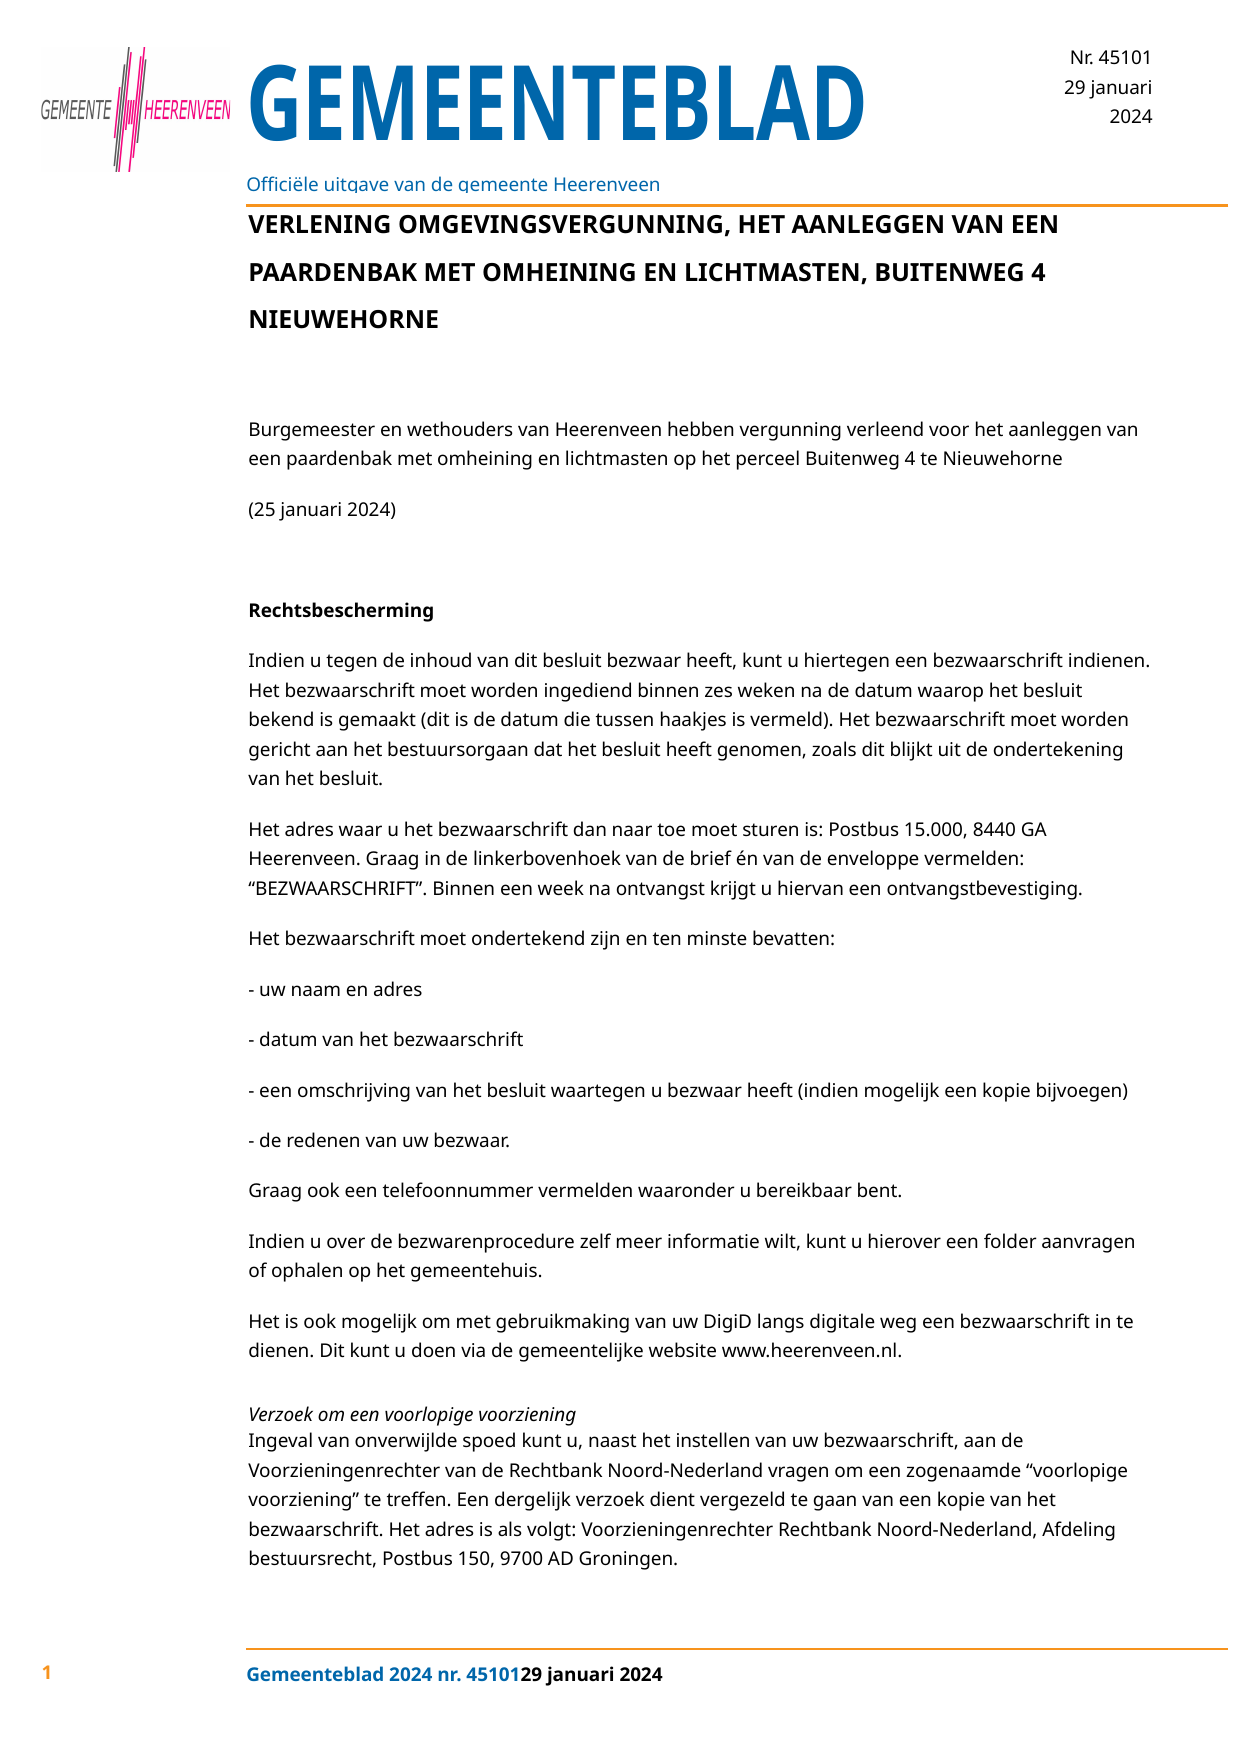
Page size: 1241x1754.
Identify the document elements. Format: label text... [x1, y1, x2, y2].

text Indien u over de bezwarenprocedure zelf meer informatie wilt, kunt u hierover een folder aanvragen of ophalen op het gemeentehuis. [248, 1228, 1152, 1283]
text - een omschrijving van het besluit waartegen u bezwaar heeft (indien mogelijk een kopie bijvoegen) [248, 1077, 1152, 1102]
text Graag ook een telefoonnummer vermelden waaronder u bereikbaar bent. [248, 1178, 1152, 1203]
text Ingeval van onverwijlde spoed kunt u, naast het instellen van uw bezwaarschrift, aan de Voorzieningenrechter van de Rechtbank Noord-Nederland vragen om een zogenaamde “voorlopige voorziening” te treffen. Een dergelijk verzoek dient vergezeld te gaan van een kopie van het bezwaarschrift. Het adres is als volgt: Voorzieningenrechter Rechtbank Noord-Nederland, Afdeling bestuursrecht, Postbus 150, 9700 AD Groningen. [248, 1427, 1152, 1571]
text Het adres waar u het bezwaarschrift dan naar toe moet sturen is: Postbus 15.000, 8440 GA Heerenveen. Graag in de linkerbovenhoek van de brief én van de enveloppe vermelden: “BEZWAARSCHRIFT”. Binnen een week na ontvangst krijgt u hiervan een ontvangstbevestiging. [248, 816, 1152, 901]
text Burgemeester en wethouders van Heerenveen hebben vergunning verleend voor het aanleggen van een paardenbak met omheining en lichtmasten op het perceel Buitenweg 4 te Nieuwehorne [248, 416, 1152, 471]
text - de redenen van uw bezwaar. [248, 1127, 1152, 1153]
text - datum van het bezwaarschrift [248, 1026, 1152, 1052]
text Verzoek om een voorlopige voorziening [248, 1402, 1152, 1427]
picture [41, 47, 231, 172]
text (25 januari 2024) [248, 496, 1152, 522]
text VERLENING OMGEVINGSVERGUNNING, HET AANLEGGEN VAN EEN PAARDENBAK MET OMHEINING EN LICHTMASTEN, BUITENWEG 4 NIEUWEHORNE [248, 207, 1152, 336]
text Het bezwaarschrift moet ondertekend zijn en ten minste bevatten: [248, 926, 1152, 951]
text Het is ook mogelijk om met gebruikmaking van uw DigiD langs digitale weg een bezwaarschrift in te dienen. Dit kunt u doen via de gemeentelijke website www.heerenveen.nl. [248, 1308, 1152, 1363]
text Indien u tegen de inhoud van dit besluit bezwaar heeft, kunt u hiertegen een bezwaarschrift indienen. Het bezwaarschrift moet worden ingediend binnen zes weken na de datum waarop het besluit bekend is gemaakt (dit is de datum die tussen haakjes is vermeld). Het bezwaarschrift moet worden gericht aan het bestuursorgaan dat het besluit heeft genomen, zoals dit blijkt uit de ondertekening van het besluit. [248, 647, 1152, 791]
text - uw naam en adres [248, 976, 1152, 1002]
text Rechtsbescherming [248, 597, 1152, 622]
